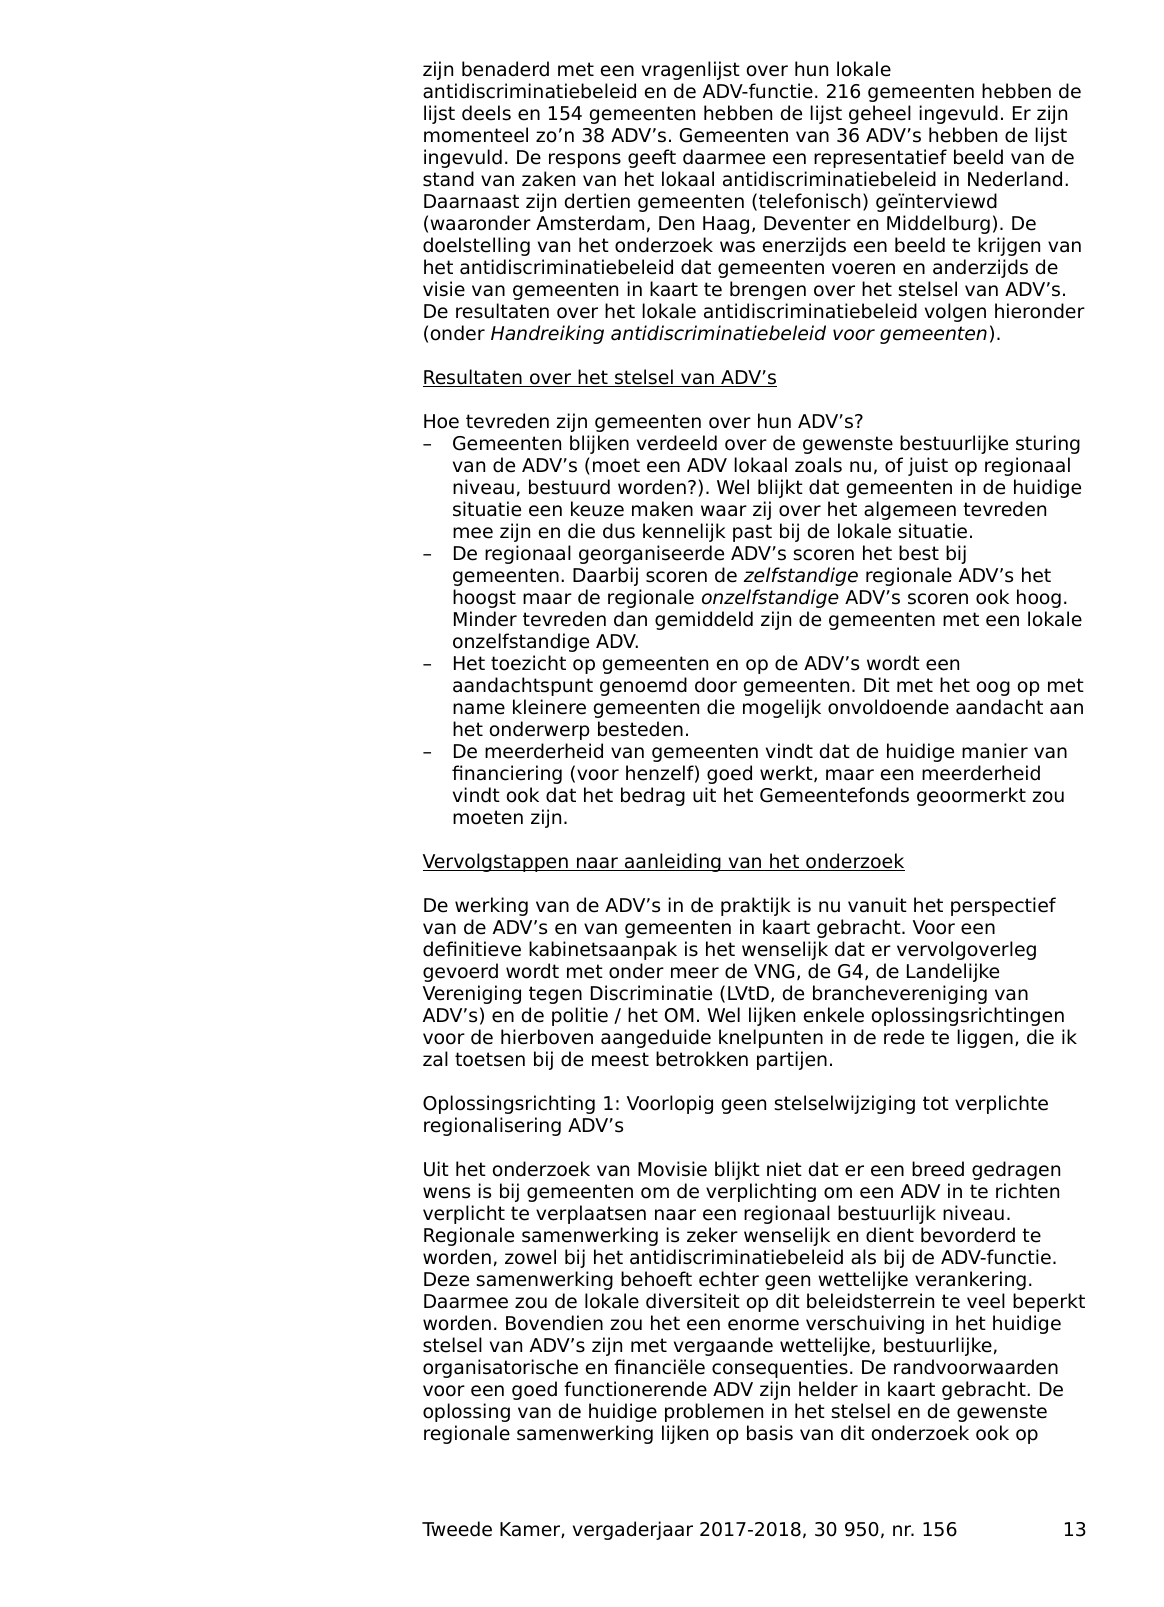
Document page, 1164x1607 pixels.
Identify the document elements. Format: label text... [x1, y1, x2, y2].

text Uit het onderzoek van Movisie blijkt niet dat er een breed gedragen wens is bij gemeenten om de verplichting om een ADV in te richten verplicht te verplaatsen naar een regionaal bestuurlijk niveau. Regionale samenwerking is zeker wenselijk en dient bevorderd te worden, zowel bij het antidiscriminatiebeleid als bij de ADV-functie. Deze samenwerking behoeft echter geen wettelijke verankering. Daarmee zou de lokale diversiteit op dit beleidsterrein te veel beperkt worden. Bovendien zou het een enorme verschuiving in het huidige stelsel van ADV’s zijn met vergaande wettelijke, bestuurlijke, organisatorische en financiële consequenties. De randvoorwaarden voor een goed functionerende ADV zijn helder in kaart gebracht. De oplossing van de huidige problemen in het stelsel en de gewenste regionale samenwerking lijken op basis van dit onderzoek ook op [422, 1159, 1087, 1445]
subtitle Vervolgstappen naar aanleiding van het onderzoek [422, 851, 1087, 873]
text – Het toezicht op gemeenten en op de ADV’s wordt een aandachtspunt genoemd door gemeenten. Dit met het oog op met name kleinere gemeenten die mogelijk onvoldoende aandacht aan het onderwerp besteden. [422, 653, 1087, 741]
text Hoe tevreden zijn gemeenten over hun ADV’s? [422, 411, 1087, 433]
text zijn benaderd met een vragenlijst over hun lokale antidiscriminatiebeleid en de ADV-functie. 216 gemeenten hebben de lijst deels en 154 gemeenten hebben de lijst geheel ingevuld. Er zijn momenteel zo’n 38 ADV’s. Gemeenten van 36 ADV’s hebben de lijst ingevuld. De respons geeft daarmee een representatief beeld van de stand van zaken van het lokaal antidiscriminatiebeleid in Nederland. Daarnaast zijn dertien gemeenten (telefonisch) geïnterviewd (waaronder Amsterdam, Den Haag, Deventer en Middelburg). De doelstelling van het onderzoek was enerzijds een beeld te krijgen van het antidiscriminatiebeleid dat gemeenten voeren en anderzijds de visie van gemeenten in kaart te brengen over het stelsel van ADV’s. De resultaten over het lokale antidiscriminatiebeleid volgen hieronder (onder Handreiking antidiscriminatiebeleid voor gemeenten). [422, 59, 1087, 345]
text – Gemeenten blijken verdeeld over de gewenste bestuurlijke sturing van de ADV’s (moet een ADV lokaal zoals nu, of juist op regionaal niveau, bestuurd worden?). Wel blijkt dat gemeenten in de huidige situatie een keuze maken waar zij over het algemeen tevreden mee zijn en die dus kennelijk past bij de lokale situatie. [422, 433, 1087, 543]
text – De meerderheid van gemeenten vindt dat de huidige manier van financiering (voor henzelf) goed werkt, maar een meerderheid vindt ook dat het bedrag uit het Gemeentefonds geoormerkt zou moeten zijn. [422, 741, 1087, 829]
text – De regionaal georganiseerde ADV’s scoren het best bij gemeenten. Daarbij scoren de zelfstandige regionale ADV’s het hoogst maar de regionale onzelfstandige ADV’s scoren ook hoog. Minder tevreden dan gemiddeld zijn de gemeenten met een lokale onzelfstandige ADV. [422, 543, 1087, 653]
text De werking van de ADV’s in de praktijk is nu vanuit het perspectief van de ADV’s en van gemeenten in kaart gebracht. Voor een definitieve kabinetsaanpak is het wenselijk dat er vervolgoverleg gevoerd wordt met onder meer de VNG, de G4, de Landelijke Vereniging tegen Discriminatie (LVtD, de branchevereniging van ADV’s) en de politie / het OM. Wel lijken enkele oplossingsrichtingen voor de hierboven aangeduide knelpunten in de rede te liggen, die ik zal toetsen bij de meest betrokken partijen. [422, 895, 1087, 1071]
text Oplossingsrichting 1: Voorlopig geen stelselwijziging tot verplichte regionalisering ADV’s [422, 1093, 1087, 1137]
subtitle Resultaten over het stelsel van ADV’s [422, 367, 1087, 389]
